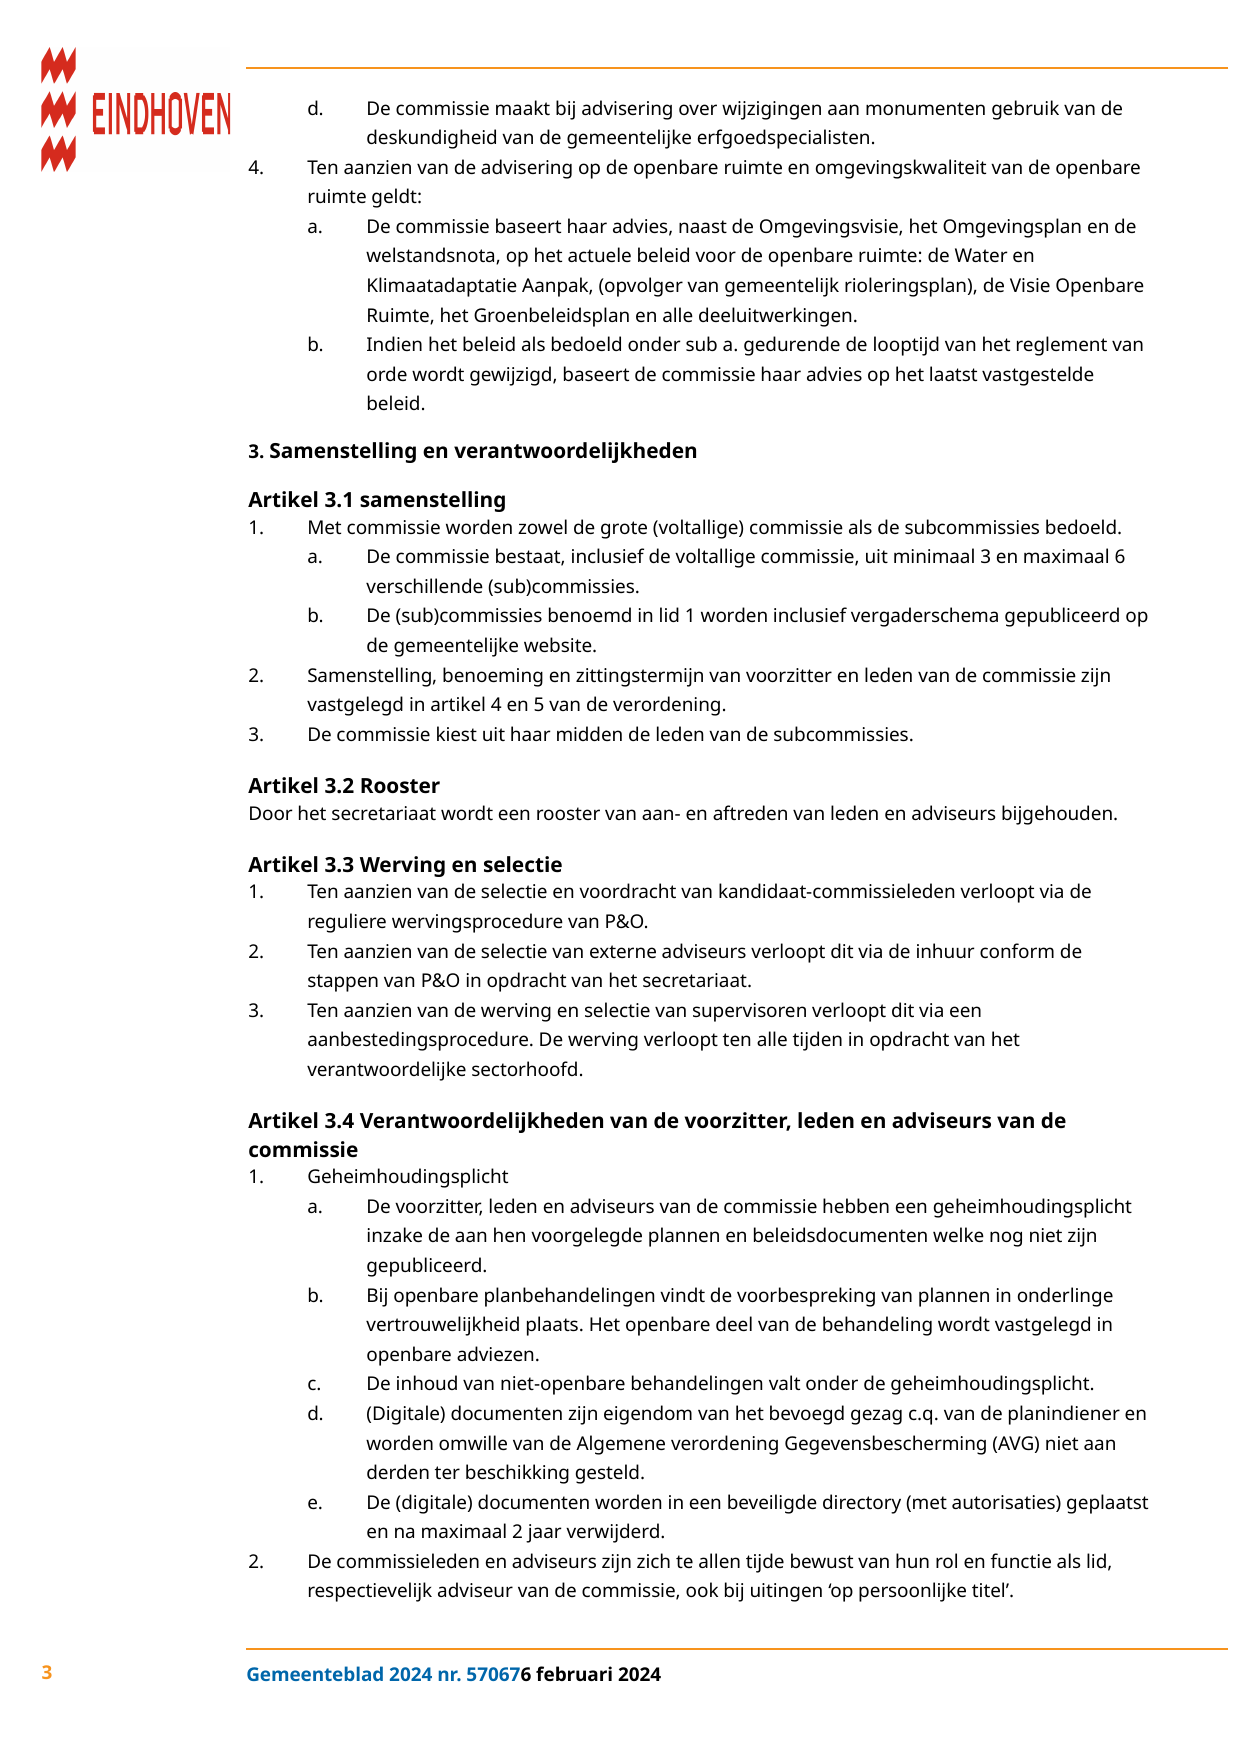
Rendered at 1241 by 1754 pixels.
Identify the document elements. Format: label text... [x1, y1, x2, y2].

list De commissie bestaat, inclusief de voltallige commissie, uit minimaal 3 en maximaal 6 verschillende (sub)commissies. [307, 543, 1152, 599]
list Geheimhoudingsplicht [248, 1163, 1152, 1189]
text Artikel 3.1 samenstelling [248, 486, 1152, 514]
list Ten aanzien van de selectie en voordracht van kandidaat-commissieleden verloopt via de reguliere wervingsprocedure van P&O. [248, 879, 1152, 934]
text Artikel 3.4 Verantwoordelijkheden van de voorzitter, leden en adviseurs van de commissie [248, 1107, 1152, 1163]
text 3. Samenstelling en verantwoordelijkheden [248, 436, 1152, 465]
list Bij openbare planbehandelingen vindt de voorbespreking van plannen in onderlinge vertrouwelijkheid plaats. Het openbare deel van de behandeling wordt vastgelegd in openbare adviezen. [307, 1282, 1152, 1367]
list De (digitale) documenten worden in een beveiligde directory (met autorisaties) geplaatst en na maximaal 2 jaar verwijderd. [307, 1489, 1152, 1544]
list De commissie baseert haar advies, naast de Omgevingsvisie, het Omgevingsplan en de welstandsnota, op het actuele beleid voor de openbare ruimte: de Water en Klimaatadaptatie Aanpak, (opvolger van gemeentelijk rioleringsplan), de Visie Openbare Ruimte, het Groenbeleidsplan en alle deeluitwerkingen. [307, 213, 1152, 328]
list Ten aanzien van de werving en selectie van supervisoren verloopt dit via een aanbestedingsprocedure. De werving verloopt ten alle tijden in opdracht van het verantwoordelijke sectorhoofd. [248, 997, 1152, 1082]
list De commissie kiest uit haar midden de leden van de subcommissies. [248, 721, 1152, 747]
list De (sub)commissies benoemd in lid 1 worden inclusief vergaderschema gepubliceerd op de gemeentelijke website. [307, 603, 1152, 658]
list Samenstelling, benoeming en zittingstermijn van voorzitter en leden van de commissie zijn vastgelegd in artikel 4 en 5 van de verordening. [248, 662, 1152, 717]
list De commissie maakt bij advisering over wijzigingen aan monumenten gebruik van de deskundigheid van de gemeentelijke erfgoedspecialisten. [307, 95, 1152, 150]
list Ten aanzien van de advisering op de openbare ruimte en omgevingskwaliteit van de openbare ruimte geldt: [248, 154, 1152, 209]
list Indien het beleid als bedoeld onder sub a. gedurende de looptijd van het reglement van orde wordt gewijzigd, baseert de commissie haar advies op het laatst vastgestelde beleid. [307, 331, 1152, 416]
picture [41, 47, 231, 172]
list De inhoud van niet-openbare behandelingen valt onder de geheimhoudingsplicht. [307, 1371, 1152, 1396]
list De voorzitter, leden en adviseurs van de commissie hebben een geheimhoudingsplicht inzake de aan hen voorgelegde plannen en beleidsdocumenten welke nog niet zijn gepubliceerd. [307, 1193, 1152, 1278]
list Ten aanzien van de selectie van externe adviseurs verloopt dit via de inhuur conform de stappen van P&O in opdracht van het secretariaat. [248, 938, 1152, 993]
text Artikel 3.2 Rooster [248, 771, 1152, 800]
text Artikel 3.3 Werving en selectie [248, 850, 1152, 879]
list De commissieleden en adviseurs zijn zich te allen tijde bewust van hun rol en functie als lid, respectievelijk adviseur van de commissie, ook bij uitingen ‘op persoonlijke titel’. [248, 1548, 1152, 1603]
list Met commissie worden zowel de grote (voltallige) commissie als de subcommissies bedoeld. [248, 514, 1152, 540]
text Door het secretariaat wordt een rooster van aan- en aftreden van leden en adviseurs bijgehouden. [248, 800, 1152, 826]
list (Digitale) documenten zijn eigendom van het bevoegd gezag c.q. van de planindiener en worden omwille van de Algemene verordening Gegevensbescherming (AVG) niet aan derden ter beschikking gesteld. [307, 1400, 1152, 1485]
